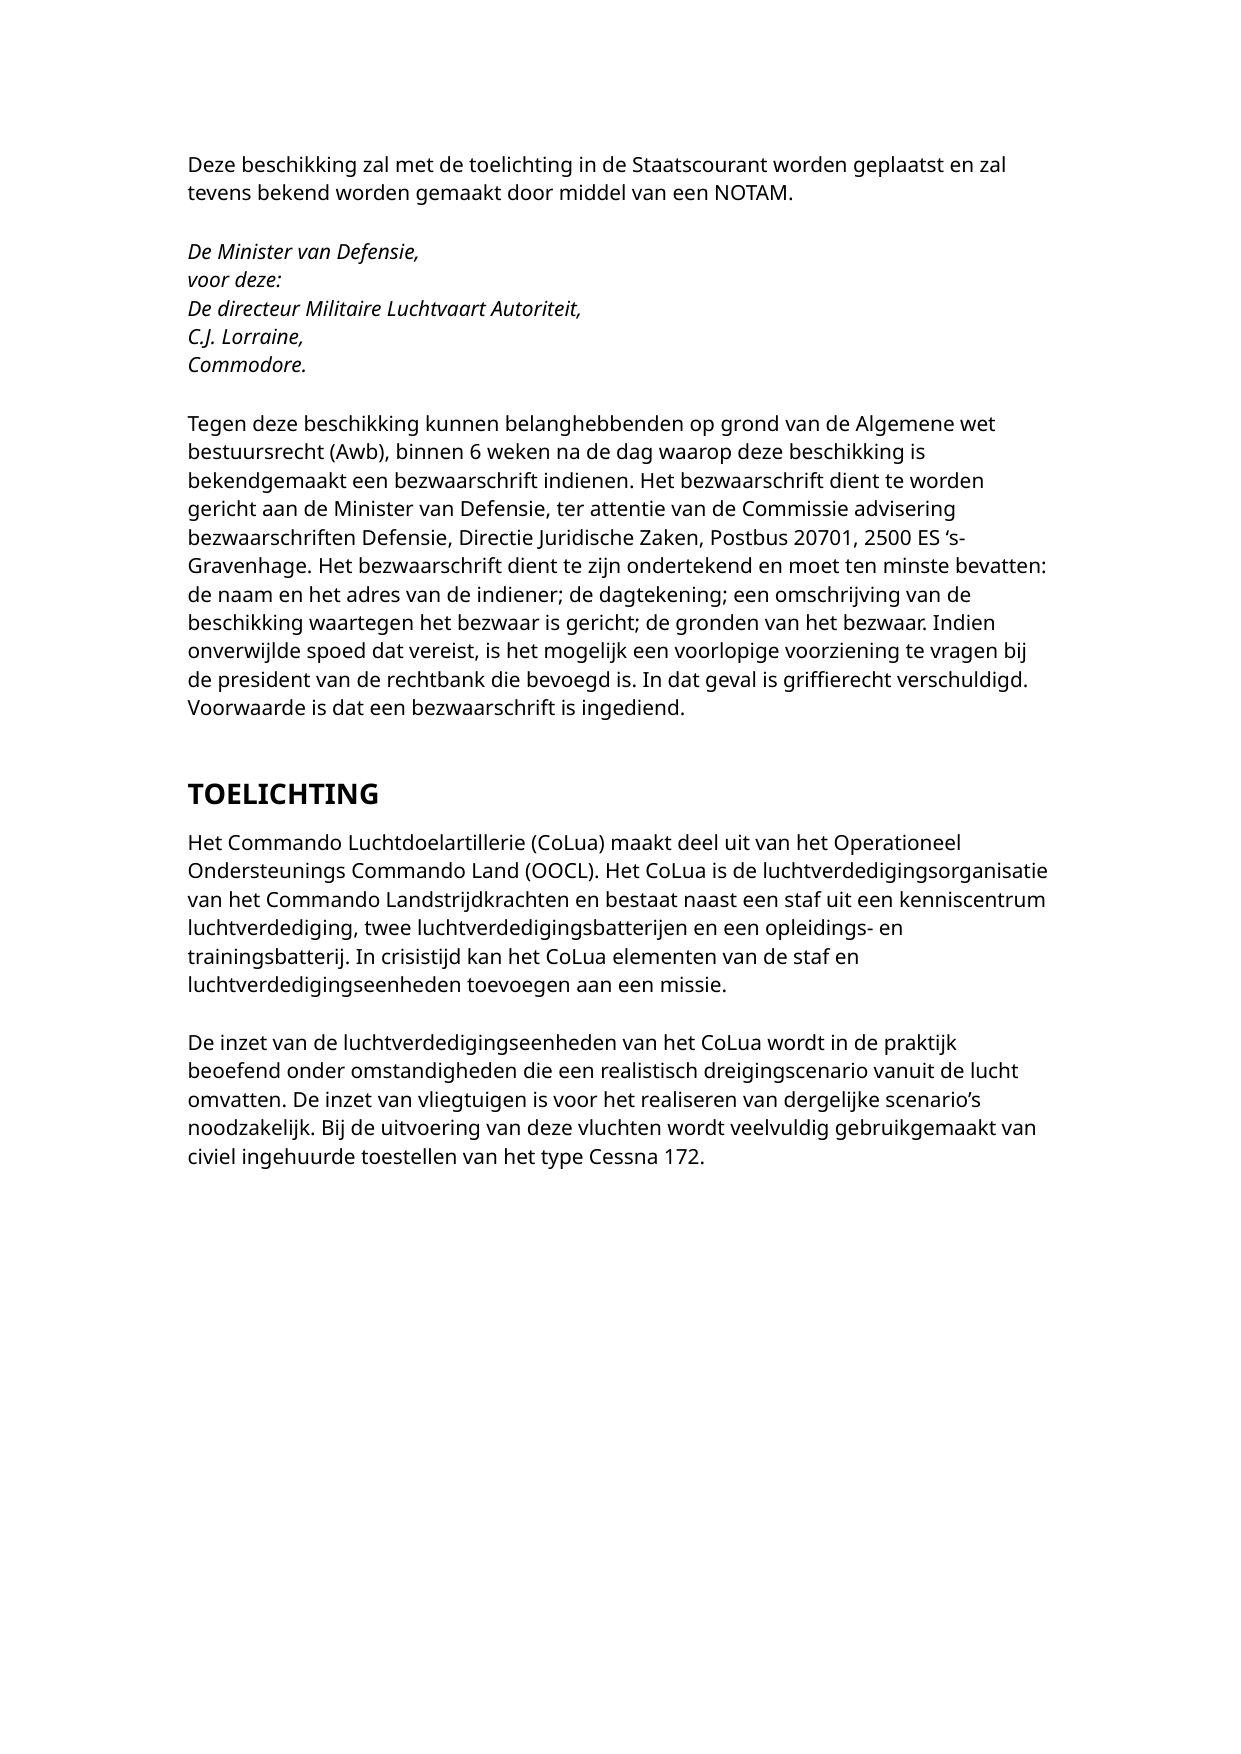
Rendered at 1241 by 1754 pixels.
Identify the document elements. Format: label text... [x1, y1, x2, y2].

text C.J. Lorraine, [187, 322, 1053, 351]
text voor deze: [187, 265, 1053, 294]
subtitle TOELICHTING [187, 774, 1053, 813]
text Commodore. [187, 351, 1053, 379]
text De inzet van de luchtverdedigingseenheden van het CoLua wordt in de praktijk beoefend onder omstandigheden die een realistisch dreigingscenario vanuit de lucht omvatten. De inzet van vliegtuigen is voor het realiseren van dergelijke scenario’s noodzakelijk. Bij de uitvoering van deze vluchten wordt veelvuldig gebruikgemaakt van civiel ingehuurde toestellen van het type Cessna 172. [187, 1028, 1053, 1170]
text Tegen deze beschikking kunnen belanghebbenden op grond van de Algemene wet bestuursrecht (Awb), binnen 6 weken na de dag waarop deze beschikking is bekendgemaakt een bezwaarschrift indienen. Het bezwaarschrift dient te worden gericht aan de Minister van Defensie, ter attentie van de Commissie advisering bezwaarschriften Defensie, Directie Juridische Zaken, Postbus 20701, 2500 ES ‘s-Gravenhage. Het bezwaarschrift dient te zijn ondertekend en moet ten minste bevatten: de naam en het adres van de indiener; de dagtekening; een omschrijving van de beschikking waartegen het bezwaar is gericht; de gronden van het bezwaar. Indien onverwijlde spoed dat vereist, is het mogelijk een voorlopige voorziening te vragen bij de president van de rechtbank die bevoegd is. In dat geval is griffierecht verschuldigd. Voorwaarde is dat een bezwaarschrift is ingediend. [187, 409, 1053, 722]
text De Minister van Defensie, [187, 237, 1053, 265]
text Het Commando Luchtdoelartillerie (CoLua) maakt deel uit van het Operationeel Ondersteunings Commando Land (OOCL). Het CoLua is de luchtverdedigingsorganisatie van het Commando Landstrijdkrachten en bestaat naast een staf uit een kenniscentrum luchtverdediging, twee luchtverdedigingsbatterijen en een opleidings- en trainingsbatterij. In crisistijd kan het CoLua elementen van de staf en luchtverdedigingseenheden toevoegen aan een missie. [187, 828, 1053, 999]
text De directeur Militaire Luchtvaart Autoriteit, [187, 294, 1053, 322]
text Deze beschikking zal met de toelichting in de Staatscourant worden geplaatst en zal tevens bekend worden gemaakt door middel van een NOTAM. [187, 150, 1053, 207]
